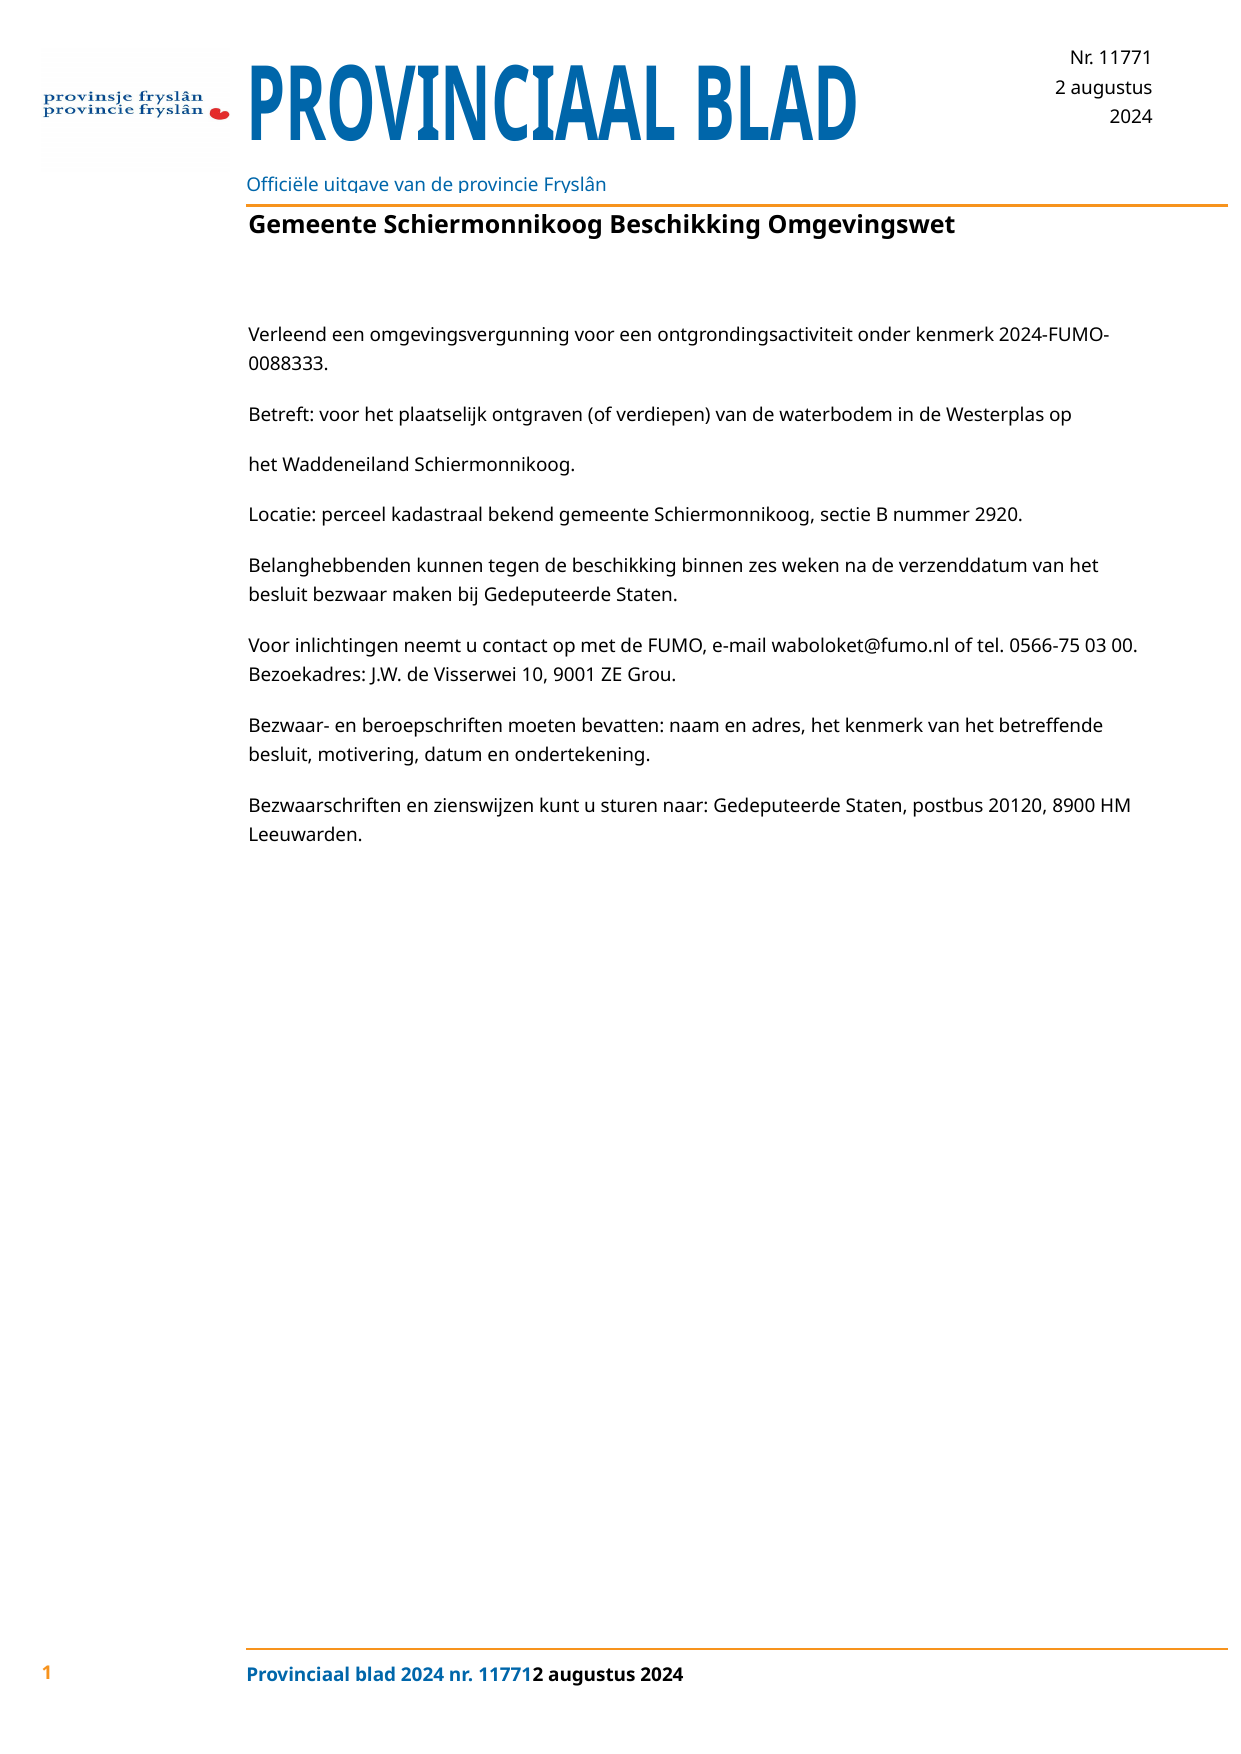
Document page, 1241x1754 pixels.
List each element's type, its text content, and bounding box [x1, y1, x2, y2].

text Betreft: voor het plaatselijk ontgraven (of verdiepen) van de waterbodem in de Westerplas op [248, 401, 1152, 426]
text Voor inlichtingen neemt u contact op met de FUMO, e-mail waboloket@fumo.nl of tel. 0566-75 03 00. Bezoekadres: J.W. de Visserwei 10, 9001 ZE Grou. [248, 632, 1152, 687]
text Gemeente Schiermonnikoog Beschikking Omgevingswet [248, 207, 1152, 241]
text Verleend een omgevingsvergunning voor een ontgrondingsactiviteit onder kenmerk 2024-FUMO-0088333. [248, 321, 1152, 376]
text Bezwaar- en beroepschriften moeten bevatten: naam en adres, het kenmerk van het betreffende besluit, motivering, datum en ondertekening. [248, 712, 1152, 767]
text het Waddeneiland Schiermonnikoog. [248, 451, 1152, 477]
text Bezwaarschriften en zienswijzen kunt u sturen naar: Gedeputeerde Staten, postbus 20120, 8900 HM Leeuwarden. [248, 792, 1152, 847]
text Belanghebbenden kunnen tegen de beschikking binnen zes weken na de verzenddatum van het besluit bezwaar maken bij Gedeputeerde Staten. [248, 552, 1152, 607]
picture [41, 47, 231, 172]
text Locatie: perceel kadastraal bekend gemeente Schiermonnikoog, sectie B nummer 2920. [248, 502, 1152, 527]
